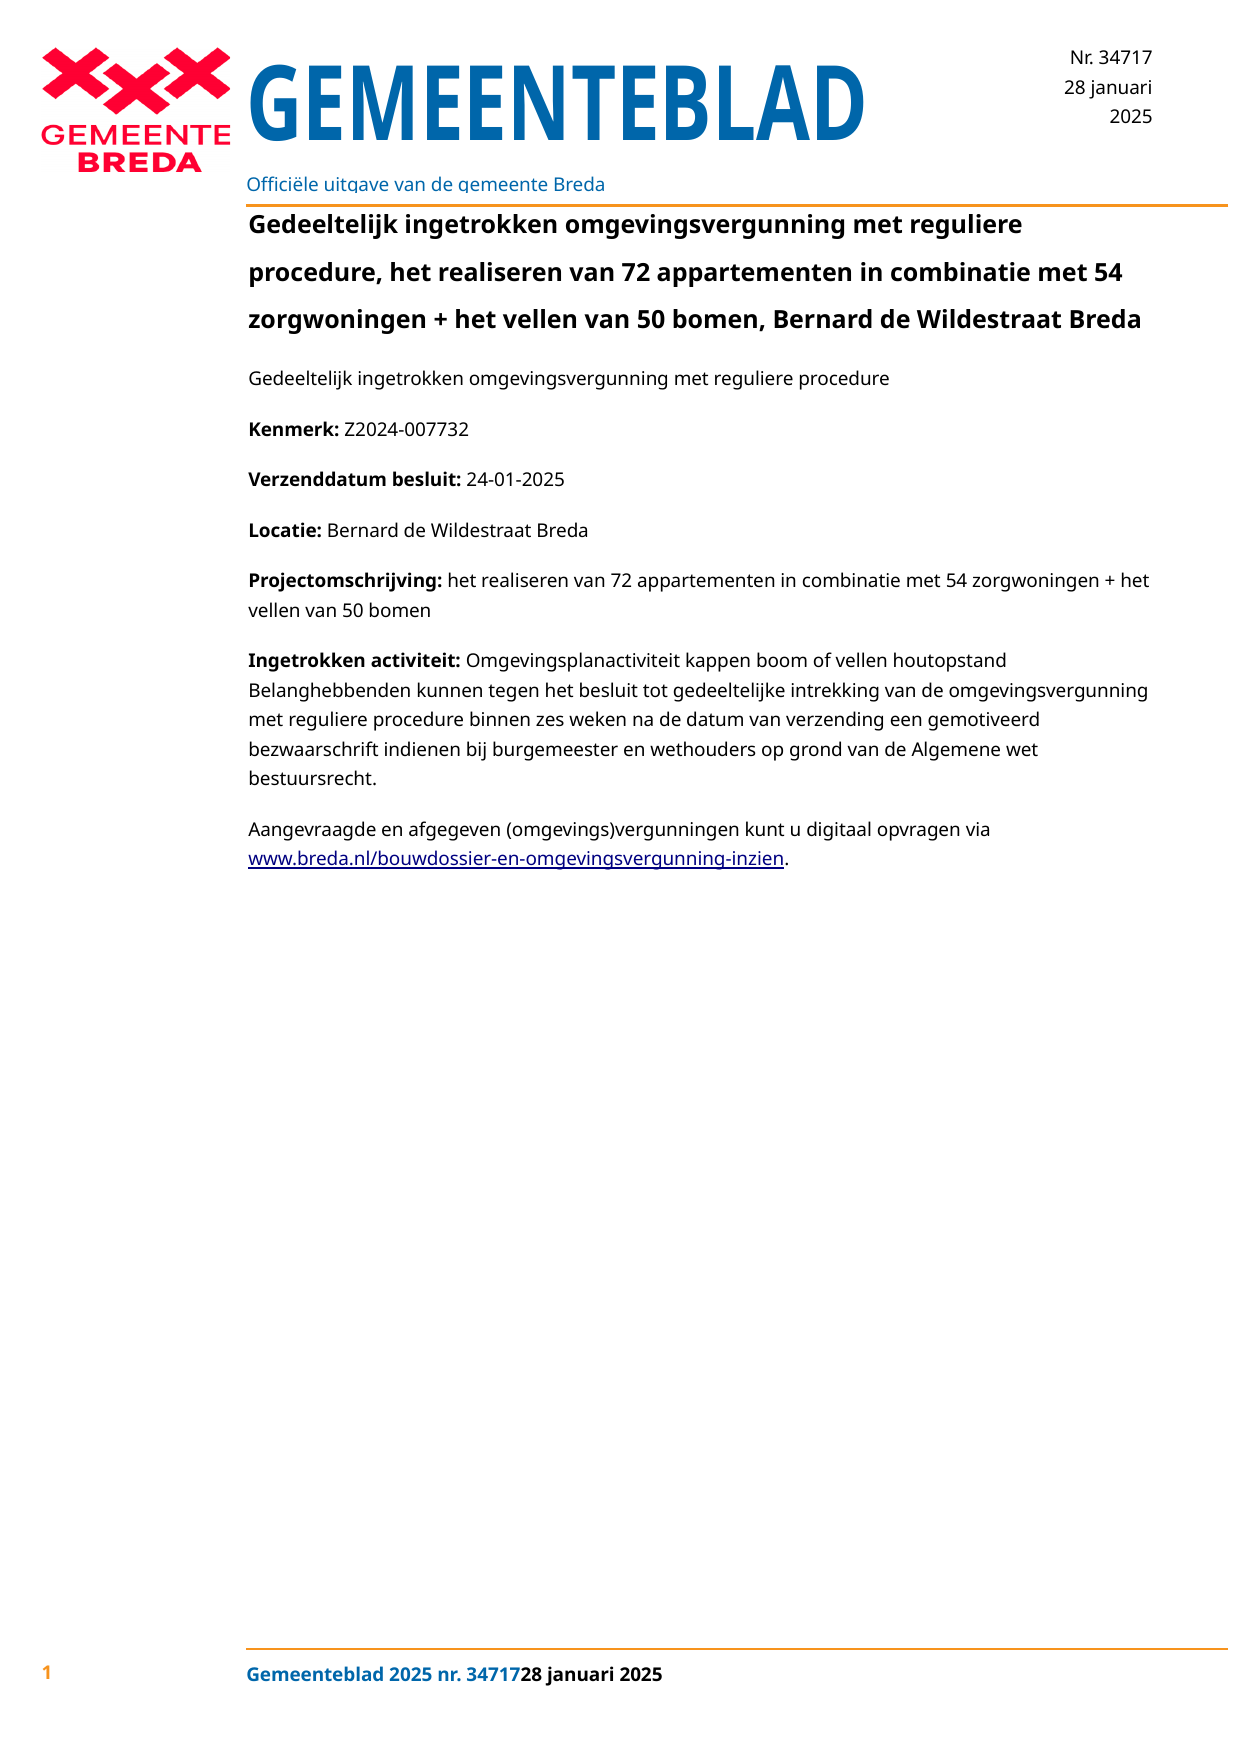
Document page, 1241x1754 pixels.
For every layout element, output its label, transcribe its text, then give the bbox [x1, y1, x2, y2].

text Ingetrokken activiteit: Omgevingsplanactiviteit kappen boom of vellen houtopstand Belanghebbenden kunnen tegen het besluit tot gedeeltelijke intrekking van de omgevingsvergunning met reguliere procedure binnen zes weken na de datum van verzending een gemotiveerd bezwaarschrift indienen bij burgemeester en wethouders op grond van de Algemene wet bestuursrecht. [248, 647, 1152, 791]
text Kenmerk: Z2024-007732 [248, 416, 1152, 442]
text Gedeeltelijk ingetrokken omgevingsvergunning met reguliere procedure, het realiseren van 72 appartementen in combinatie met 54 zorgwoningen + het vellen van 50 bomen, Bernard de Wildestraat Breda [248, 207, 1152, 336]
picture [41, 47, 231, 172]
text Verzenddatum besluit: 24-01-2025 [248, 466, 1152, 492]
text Gedeeltelijk ingetrokken omgevingsvergunning met reguliere procedure [248, 366, 1152, 391]
text Projectomschrijving: het realiseren van 72 appartementen in combinatie met 54 zorgwoningen + het vellen van 50 bomen [248, 567, 1152, 622]
text Locatie: Bernard de Wildestraat Breda [248, 517, 1152, 542]
text Aangevraagde en afgegeven (omgevings)vergunningen kunt u digitaal opvragen via www.breda.nl/bouwdossier-en-omgevingsvergunning-inzien. [248, 816, 1152, 871]
